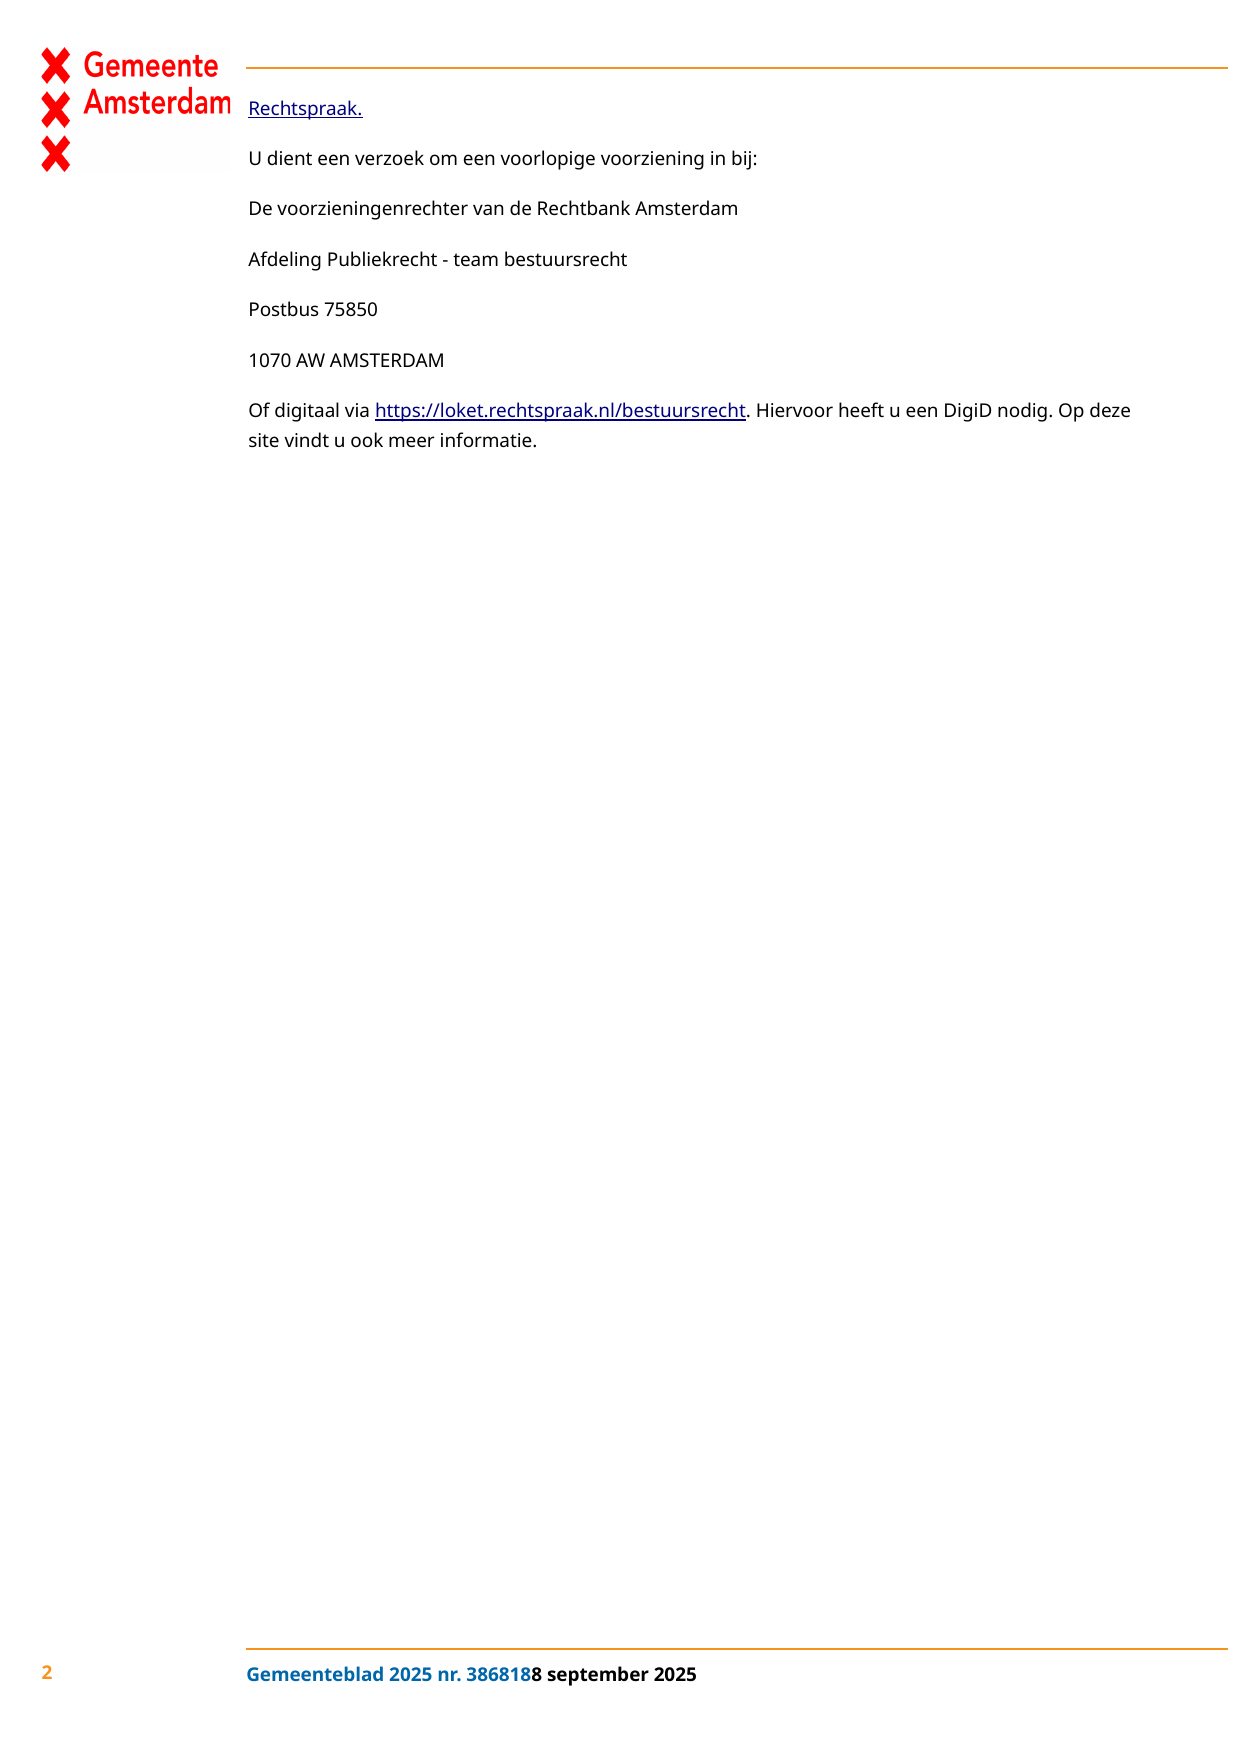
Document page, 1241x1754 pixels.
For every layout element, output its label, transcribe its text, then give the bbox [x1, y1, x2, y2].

text Postbus 75850 [248, 296, 1152, 322]
text 1070 AW AMSTERDAM [248, 347, 1152, 373]
text De voorzieningenrechter van de Rechtbank Amsterdam [248, 196, 1152, 221]
text Afdeling Publiekrecht - team bestuursrecht [248, 246, 1152, 272]
text Rechtspraak. [248, 95, 1152, 121]
text U dient een verzoek om een voorlopige voorziening in bij: [248, 145, 1152, 171]
text Of digitaal via https://loket.rechtspraak.nl/bestuursrecht. Hiervoor heeft u een DigiD nodig. Op deze site vindt u ook meer informatie. [248, 397, 1152, 453]
picture [41, 47, 231, 172]
